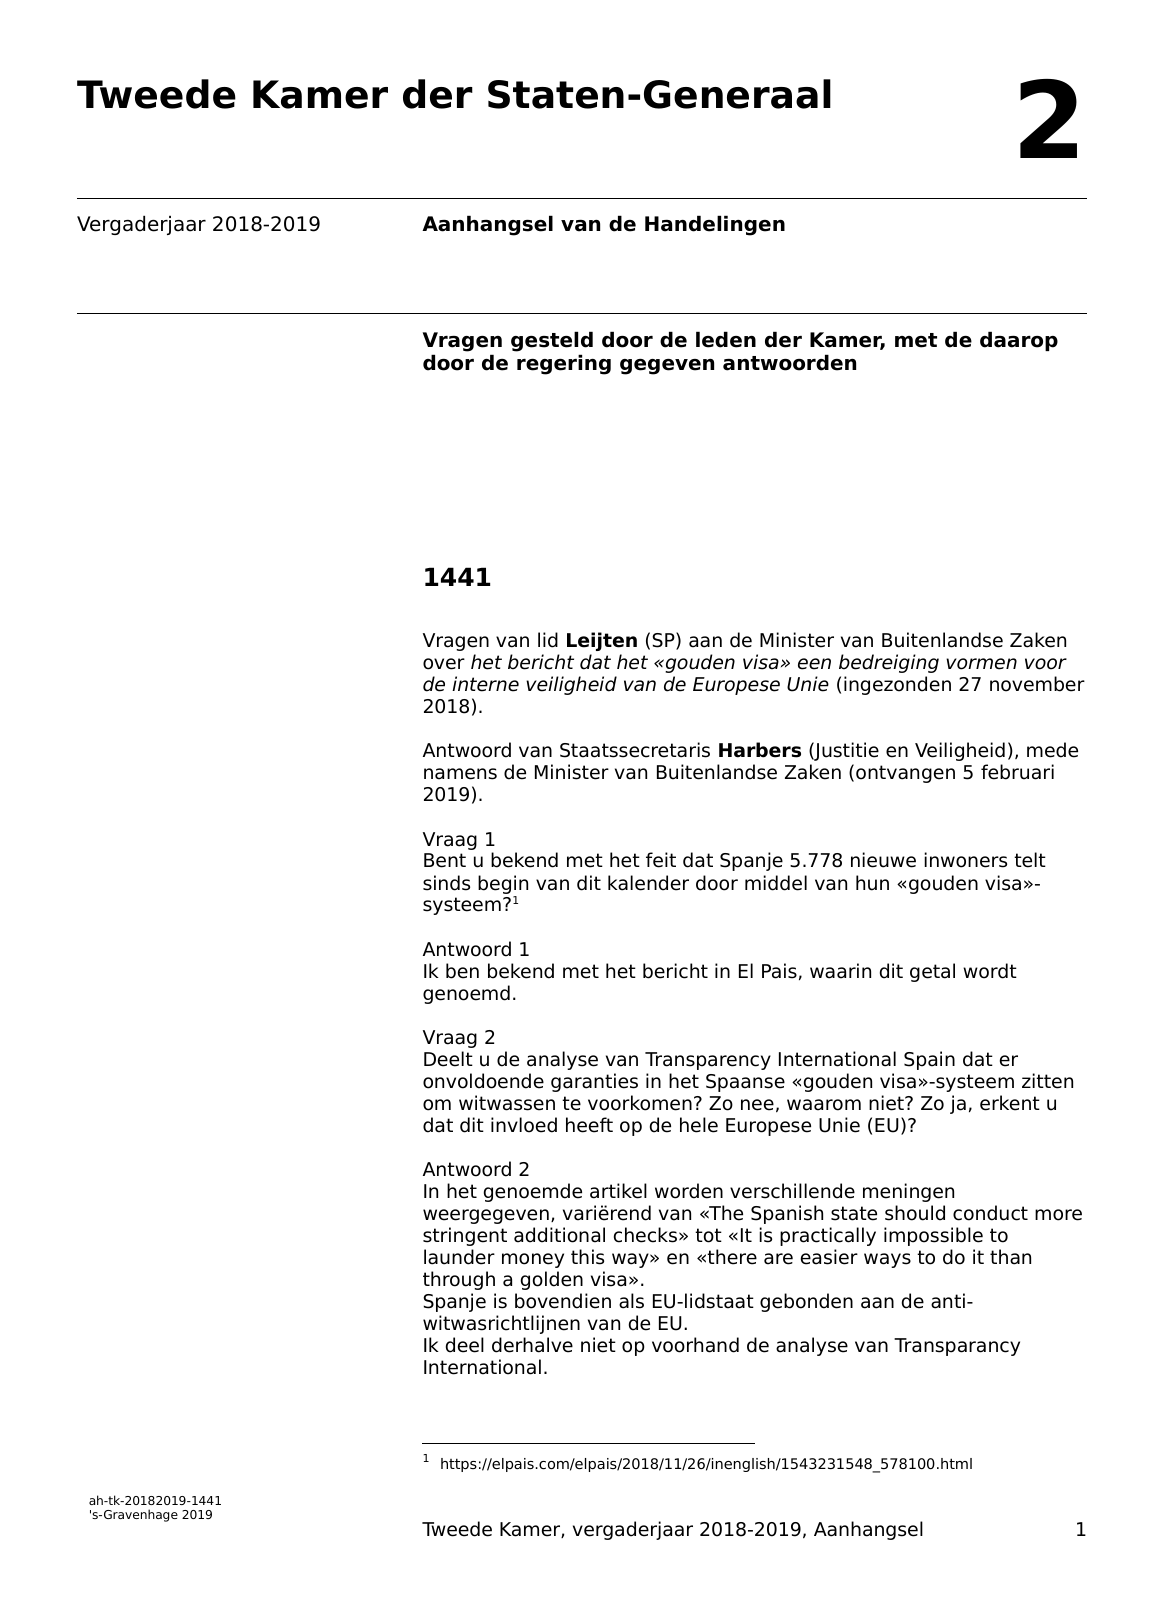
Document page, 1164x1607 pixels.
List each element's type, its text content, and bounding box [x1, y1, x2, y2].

table_cell [77, 314, 422, 375]
text Antwoord van Staatssecretaris Harbers (Justitie en Veiligheid), mede namens de Minister van Buitenlandse Zaken (ontvangen 5 februari 2019). [422, 740, 1087, 806]
table_cell Vergaderjaar 2018-2019 [77, 199, 422, 313]
table_header Tweede Kamer der Staten-Generaal [77, 59, 886, 198]
text Vraag 2 [422, 1027, 1087, 1049]
text 1441 [422, 563, 1087, 592]
table_header 2 [886, 59, 1087, 198]
text ah-tk-20182019-1441 [88, 1494, 323, 1508]
text Ik ben bekend met het bericht in El Pais, waarin dit getal wordt genoemd. [422, 961, 1087, 1004]
text 's-Gravenhage 2019 [88, 1508, 323, 1522]
text Vragen van lid Leijten (SP) aan de Minister van Buitenlandse Zaken over het bericht dat het «gouden visa» een bedreiging vormen voor de interne veiligheid van de Europese Unie (ingezonden 27 november 2018). [422, 630, 1087, 718]
table_cell Aanhangsel van de Handelingen [422, 199, 1087, 313]
text Ik deel derhalve niet op voorhand de analyse van Transparancy International. [422, 1334, 1087, 1378]
text Antwoord 2 [422, 1159, 1087, 1181]
text Deelt u de analyse van Transparency International Spain dat er onvoldoende garanties in het Spaanse «gouden visa»-systeem zitten om witwassen te voorkomen? Zo nee, waarom niet? Zo ja, erkent u dat dit invloed heeft op de hele Europese Unie (EU)? [422, 1049, 1087, 1137]
text Spanje is bovendien als EU-lidstaat gebonden aan de anti-witwasrichtlijnen van de EU. [422, 1291, 1087, 1334]
text Bent u bekend met het feit dat Spanje 5.778 nieuwe inwoners telt sinds begin van dit kalender door middel van hun «gouden visa»-systeem? [422, 850, 1087, 916]
text Antwoord 1 [422, 938, 1087, 961]
text In het genoemde artikel worden verschillende meningen weergegeven, variërend van «The Spanish state should conduct more stringent additional checks» tot «It is practically impossible to launder money this way» en «there are easier ways to do it than through a golden visa». [422, 1181, 1087, 1291]
table_cell Vragen gesteld door de leden der Kamer, met de daarop door de regering gegeven antwoorden [422, 314, 1087, 375]
text https://elpais.com/elpais/2018/11/26/inenglish/1543231548_578100.html [422, 1452, 1087, 1474]
text Vraag 1 [422, 828, 1087, 850]
